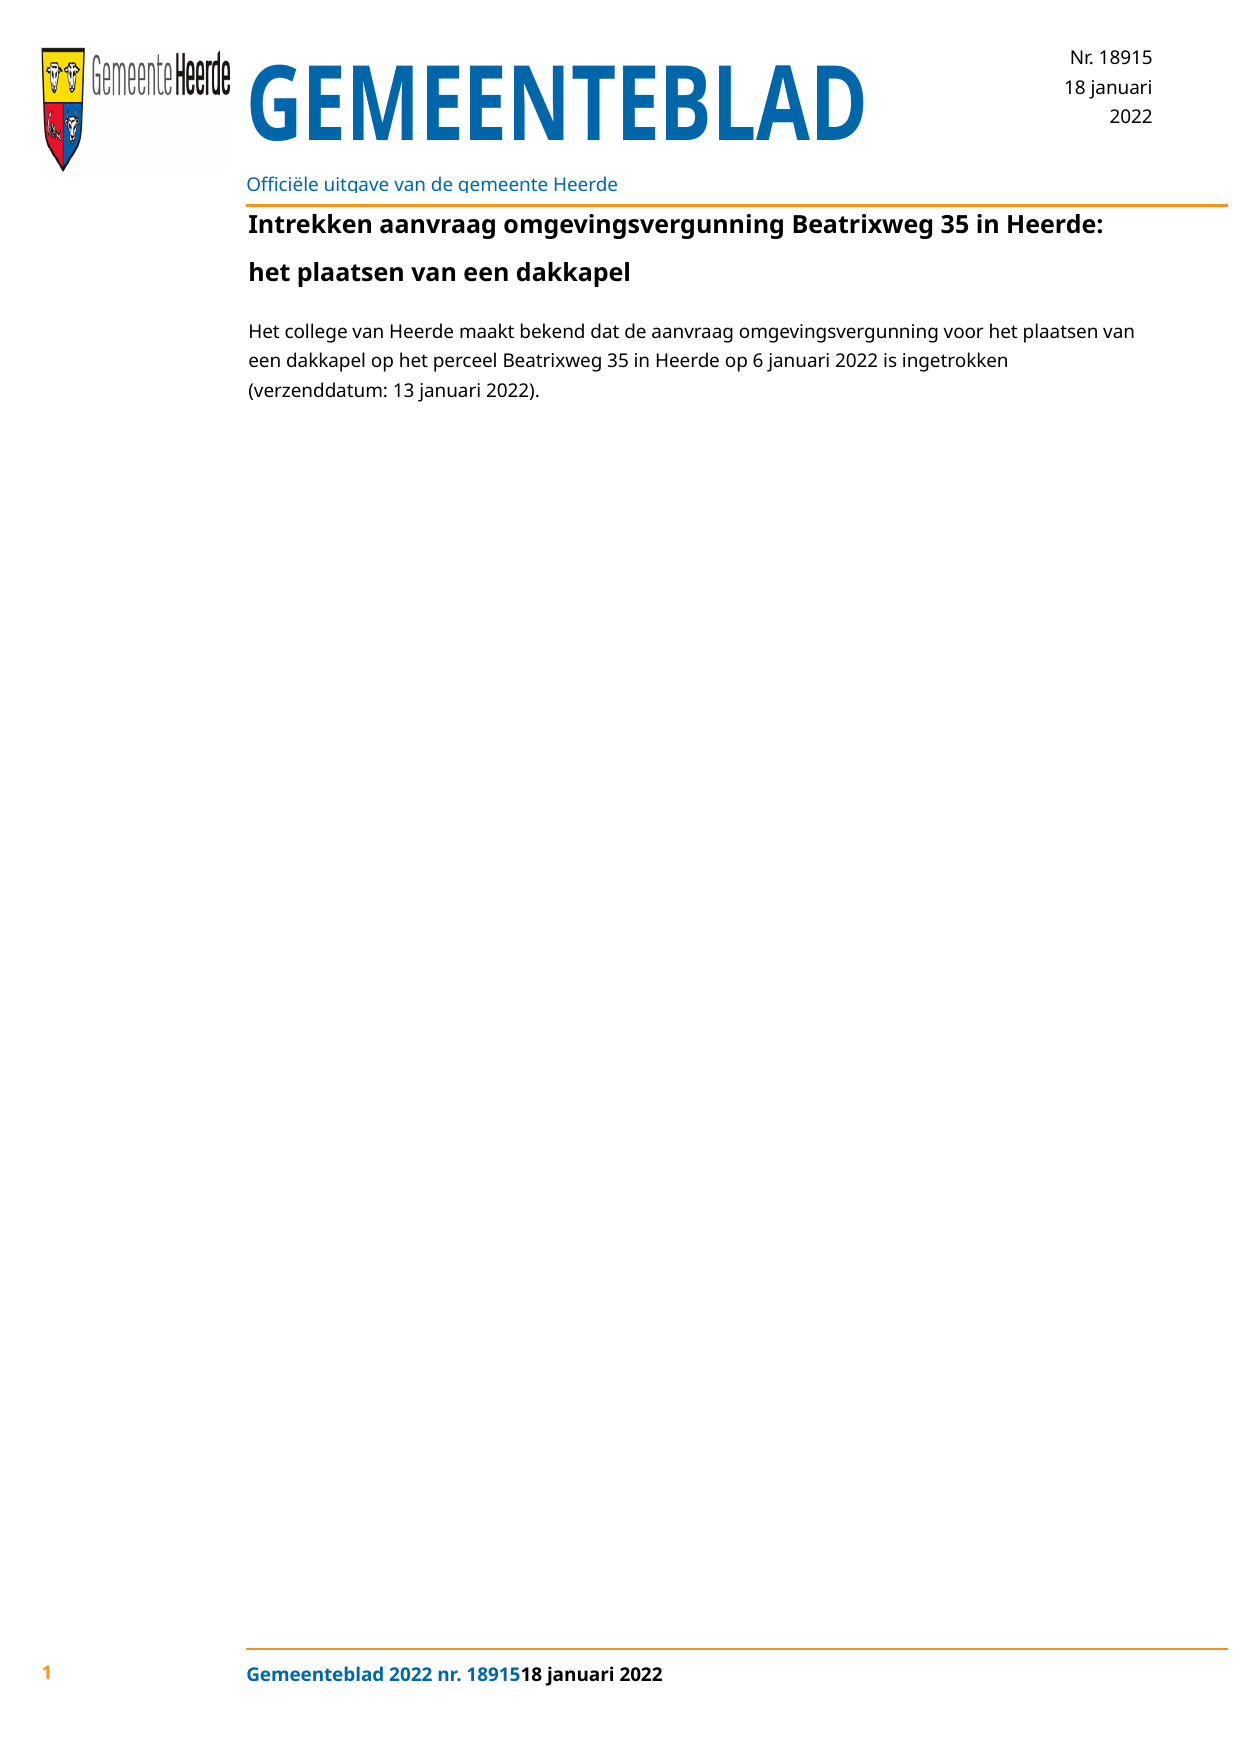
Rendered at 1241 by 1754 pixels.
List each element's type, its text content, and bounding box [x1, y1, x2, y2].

picture [41, 47, 231, 172]
text Intrekken aanvraag omgevingsvergunning Beatrixweg 35 in Heerde: het plaatsen van een dakkapel [248, 207, 1152, 288]
text Het college van Heerde maakt bekend dat de aanvraag omgevingsvergunning voor het plaatsen van een dakkapel op het perceel Beatrixweg 35 in Heerde op 6 januari 2022 is ingetrokken (verzenddatum: 13 januari 2022). [248, 318, 1152, 403]
